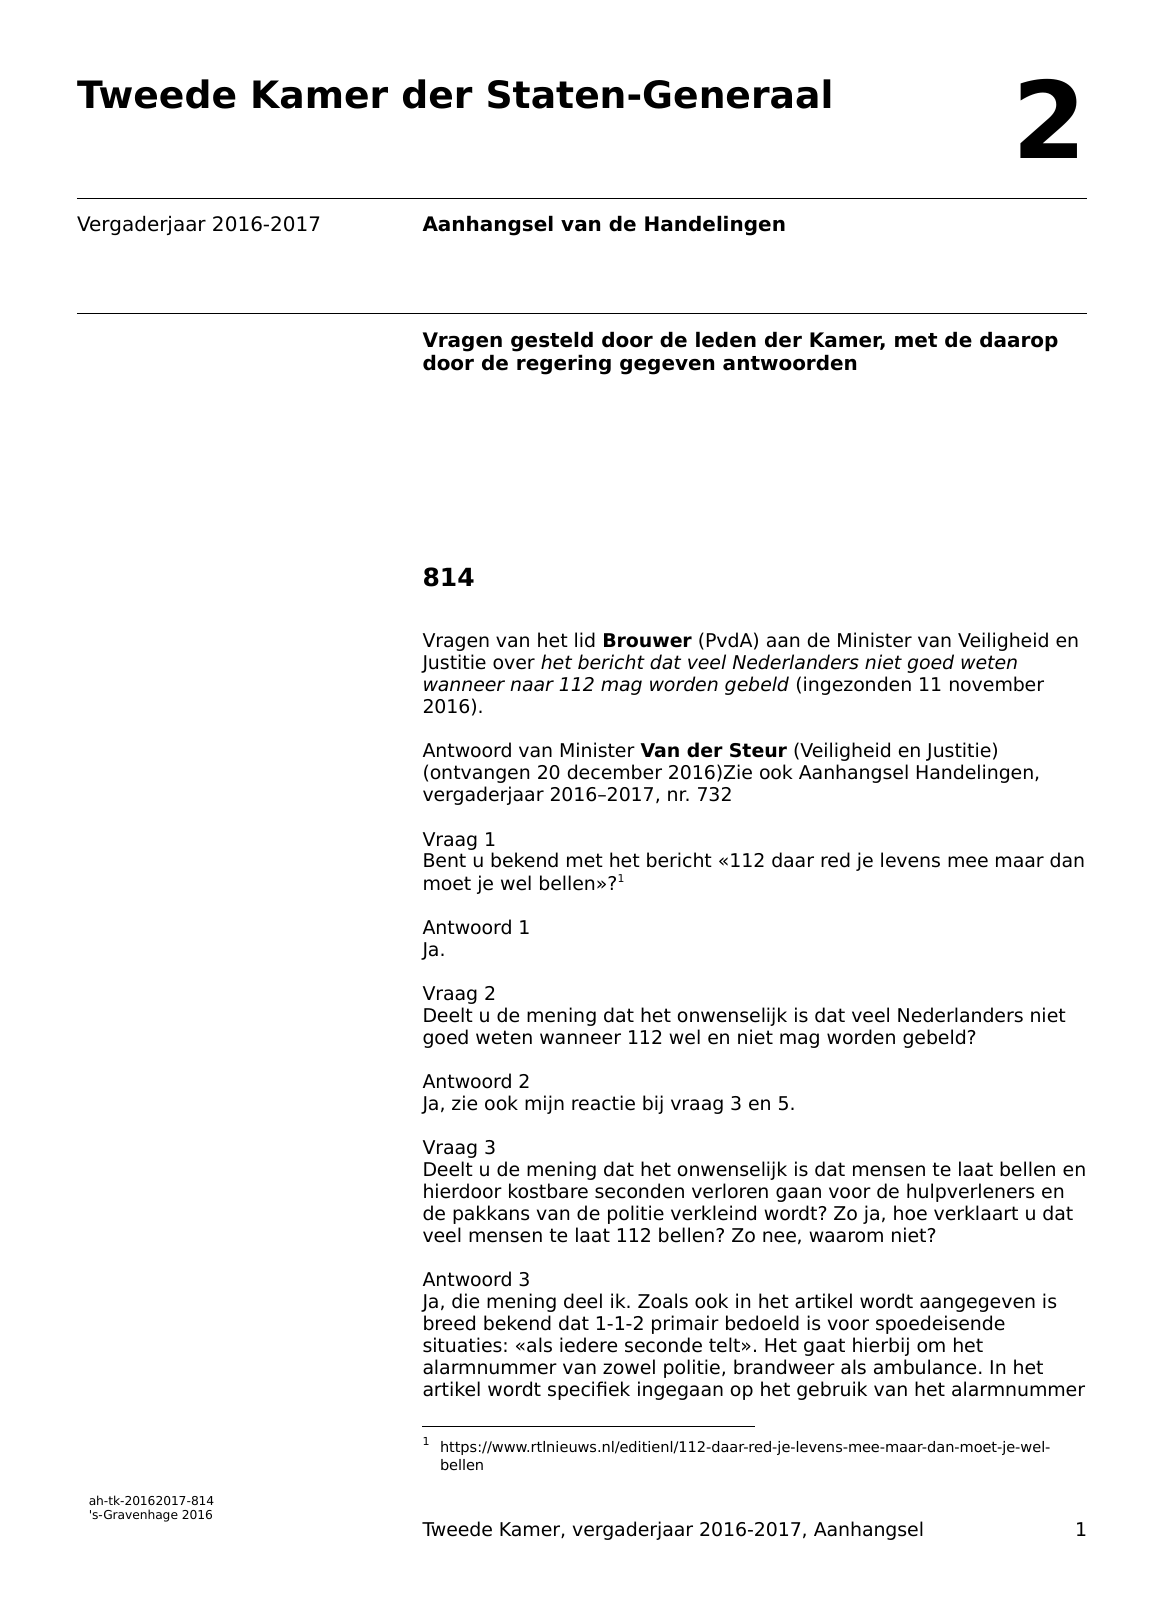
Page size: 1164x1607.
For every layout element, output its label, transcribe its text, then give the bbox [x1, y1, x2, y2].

text Vraag 3 [422, 1137, 1087, 1159]
text Vraag 1 [422, 828, 1087, 850]
table_cell Vergaderjaar 2016-2017 [77, 199, 422, 313]
text Deelt u de mening dat het onwenselijk is dat mensen te laat bellen en hierdoor kostbare seconden verloren gaan voor de hulpverleners en de pakkans van de politie verkleind wordt? Zo ja, hoe verklaart u dat veel mensen te laat 112 bellen? Zo nee, waarom niet? [422, 1159, 1087, 1247]
text Antwoord 1 [422, 917, 1087, 938]
table_cell Vragen gesteld door de leden der Kamer, met de daarop door de regering gegeven antwoorden [422, 314, 1087, 375]
text ah-tk-20162017-814 [88, 1494, 323, 1508]
table_header 2 [886, 59, 1087, 198]
table_cell [77, 314, 422, 375]
text Bent u bekend met het bericht «112 daar red je levens mee maar dan moet je wel bellen»? [422, 850, 1087, 894]
text https://www.rtlnieuws.nl/editienl/112-daar-red-je-levens-mee-maar-dan-moet-je-wel-bellen [422, 1435, 1087, 1474]
table_header Tweede Kamer der Staten-Generaal [77, 59, 886, 198]
table_cell Aanhangsel van de Handelingen [422, 199, 1087, 313]
text Deelt u de mening dat het onwenselijk is dat veel Nederlanders niet goed weten wanneer 112 wel en niet mag worden gebeld? [422, 1005, 1087, 1049]
text Vraag 2 [422, 983, 1087, 1005]
text Antwoord 3 [422, 1269, 1087, 1291]
text Antwoord 2 [422, 1071, 1087, 1093]
text 's-Gravenhage 2016 [88, 1508, 323, 1522]
text Antwoord van Minister Van der Steur (Veiligheid en Justitie) (ontvangen 20 december 2016)Zie ook Aanhangsel Handelingen, vergaderjaar 2016–2017, nr. 732 [422, 740, 1087, 806]
text Vragen van het lid Brouwer (PvdA) aan de Minister van Veiligheid en Justitie over het bericht dat veel Nederlanders niet goed weten wanneer naar 112 mag worden gebeld (ingezonden 11 november 2016). [422, 630, 1087, 718]
text 814 [422, 563, 1087, 592]
text Ja. [422, 938, 1087, 961]
text Ja, zie ook mijn reactie bij vraag 3 en 5. [422, 1093, 1087, 1115]
text Ja, die mening deel ik. Zoals ook in het artikel wordt aangegeven is breed bekend dat 1-1-2 primair bedoeld is voor spoedeisende situaties: «als iedere seconde telt». Het gaat hierbij om het alarmnummer van zowel politie, brandweer als ambulance. In het artikel wordt specifiek ingegaan op het gebruik van het alarmnummer [422, 1291, 1087, 1401]
